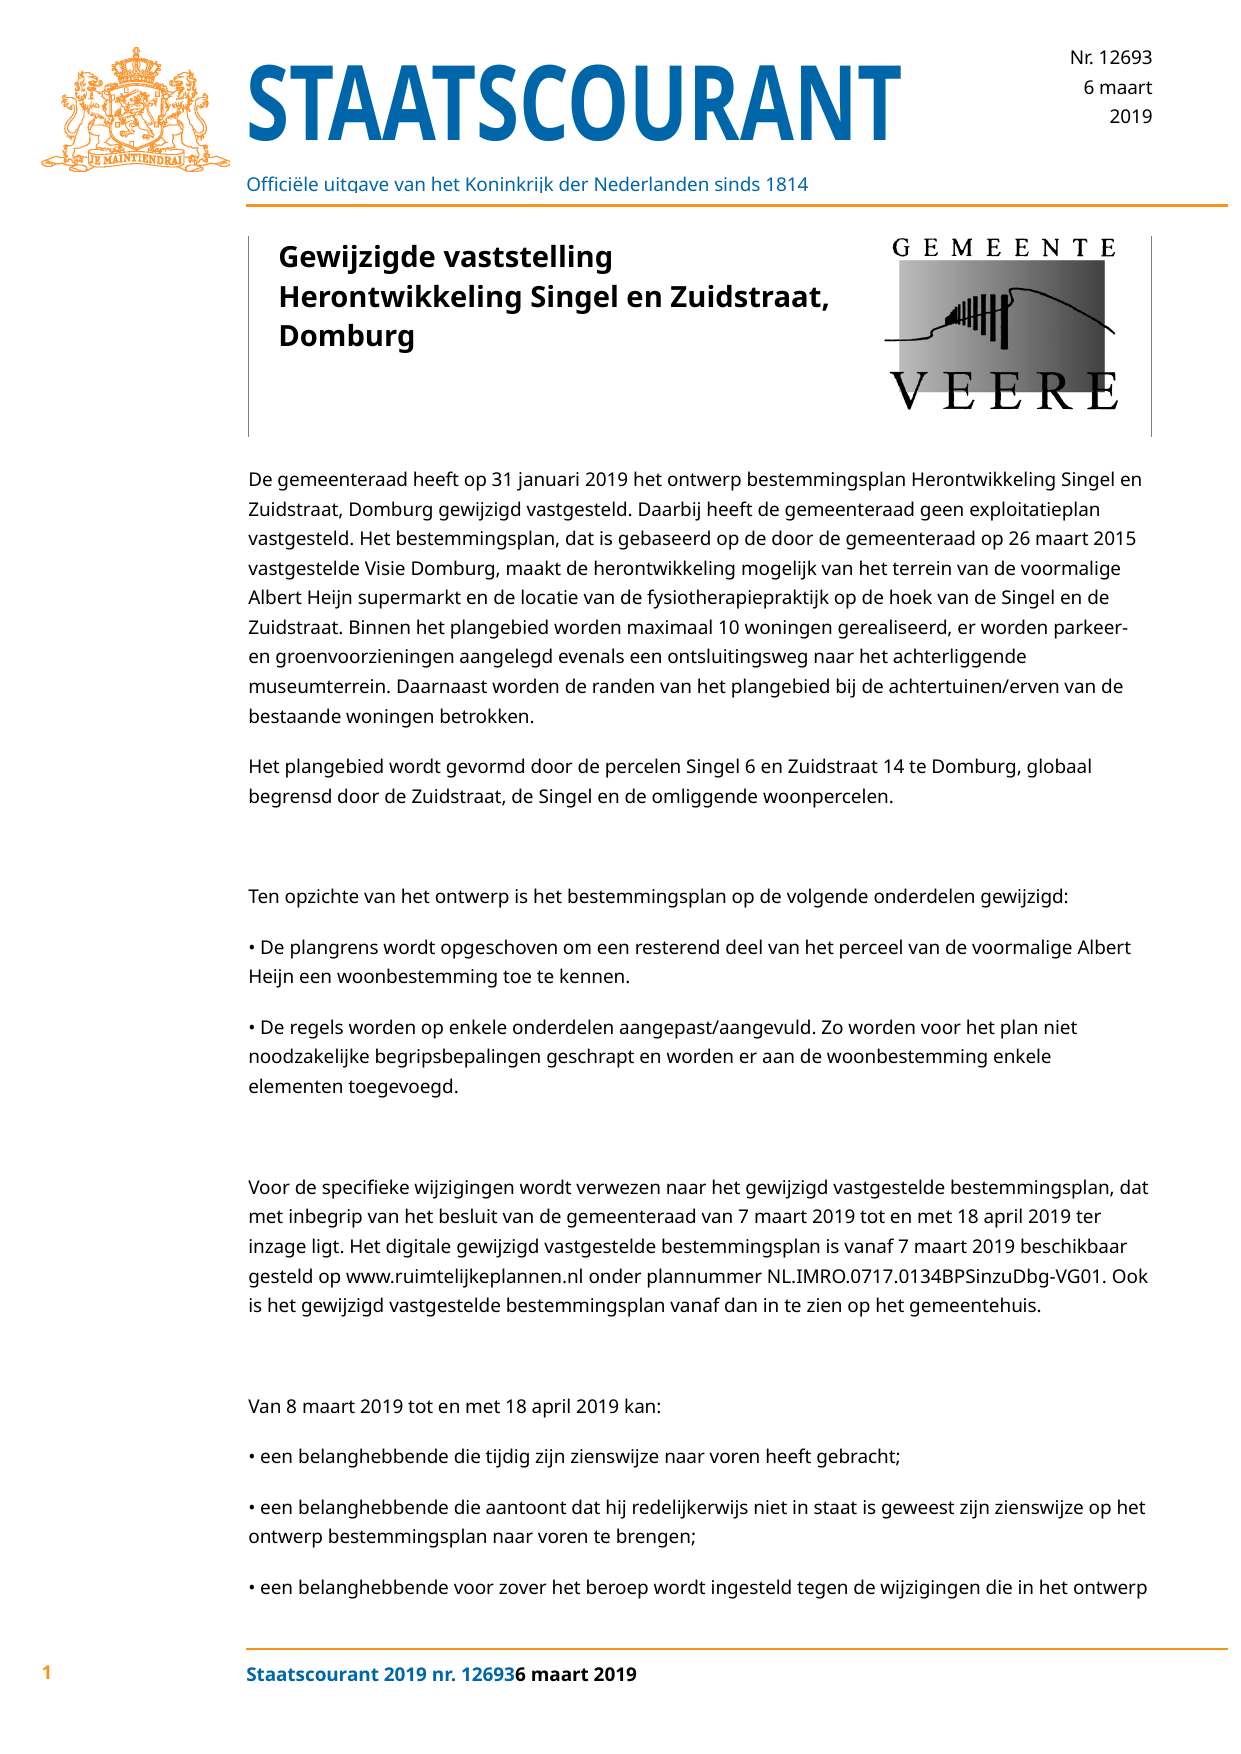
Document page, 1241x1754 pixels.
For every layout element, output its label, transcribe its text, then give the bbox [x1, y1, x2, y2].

picture [882, 236, 1119, 411]
table_header Gewijzigde vaststelling Herontwikkeling Singel en Zuidstraat, Domburg [249, 236, 850, 437]
text Ten opzichte van het ontwerp is het bestemmingsplan op de volgende onderdelen gewijzigd: [248, 884, 1152, 909]
text • een belanghebbende voor zover het beroep wordt ingesteld tegen de wijzigingen die in het ontwerp [248, 1574, 1152, 1600]
table_header [850, 236, 1151, 437]
text • een belanghebbende die aantoont dat hij redelijkerwijs niet in staat is geweest zijn zienswijze op het ontwerp bestemmingsplan naar voren te brengen; [248, 1494, 1152, 1549]
text • De plangrens wordt opgeschoven om een resterend deel van het perceel van de voormalige Albert Heijn een woonbestemming toe te kennen. [248, 934, 1152, 989]
text • De regels worden op enkele onderdelen aangepast/aangevuld. Zo worden voor het plan niet noodzakelijke begripsbepalingen geschrapt en worden er aan de woonbestemming enkele elementen toegevoegd. [248, 1014, 1152, 1099]
picture [41, 47, 231, 172]
text • een belanghebbende die tijdig zijn zienswijze naar voren heeft gebracht; [248, 1444, 1152, 1469]
text Het plangebied wordt gevormd door de percelen Singel 6 en Zuidstraat 14 te Domburg, globaal begrensd door de Zuidstraat, de Singel en de omliggende woonpercelen. [248, 753, 1152, 809]
text De gemeenteraad heeft op 31 januari 2019 het ontwerp bestemmingsplan Herontwikkeling Singel en Zuidstraat, Domburg gewijzigd vastgesteld. Daarbij heeft de gemeenteraad geen exploitatieplan vastgesteld. Het bestemmingsplan, dat is gebaseerd op de door de gemeenteraad op 26 maart 2015 vastgestelde Visie Domburg, maakt de herontwikkeling mogelijk van het terrein van de voormalige Albert Heijn supermarkt en de locatie van de fysiotherapiepraktijk op de hoek van de Singel en de Zuidstraat. Binnen het plangebied worden maximaal 10 woningen gerealiseerd, er worden parkeer- en groenvoorzieningen aangelegd evenals een ontsluitingsweg naar het achterliggende museumterrein. Daarnaast worden de randen van het plangebied bij de achtertuinen/erven van de bestaande woningen betrokken. [248, 466, 1152, 729]
text Van 8 maart 2019 tot en met 18 april 2019 kan: [248, 1393, 1152, 1419]
text Voor de specifieke wijzigingen wordt verwezen naar het gewijzigd vastgestelde bestemmingsplan, dat met inbegrip van het besluit van de gemeenteraad van 7 maart 2019 tot en met 18 april 2019 ter inzage ligt. Het digitale gewijzigd vastgestelde bestemmingsplan is vanaf 7 maart 2019 beschikbaar gesteld op www.ruimtelijkeplannen.nl onder plannummer NL.IMRO.0717.0134BPSinzuDbg-VG01. Ook is het gewijzigd vastgestelde bestemmingsplan vanaf dan in te zien op het gemeentehuis. [248, 1174, 1152, 1318]
